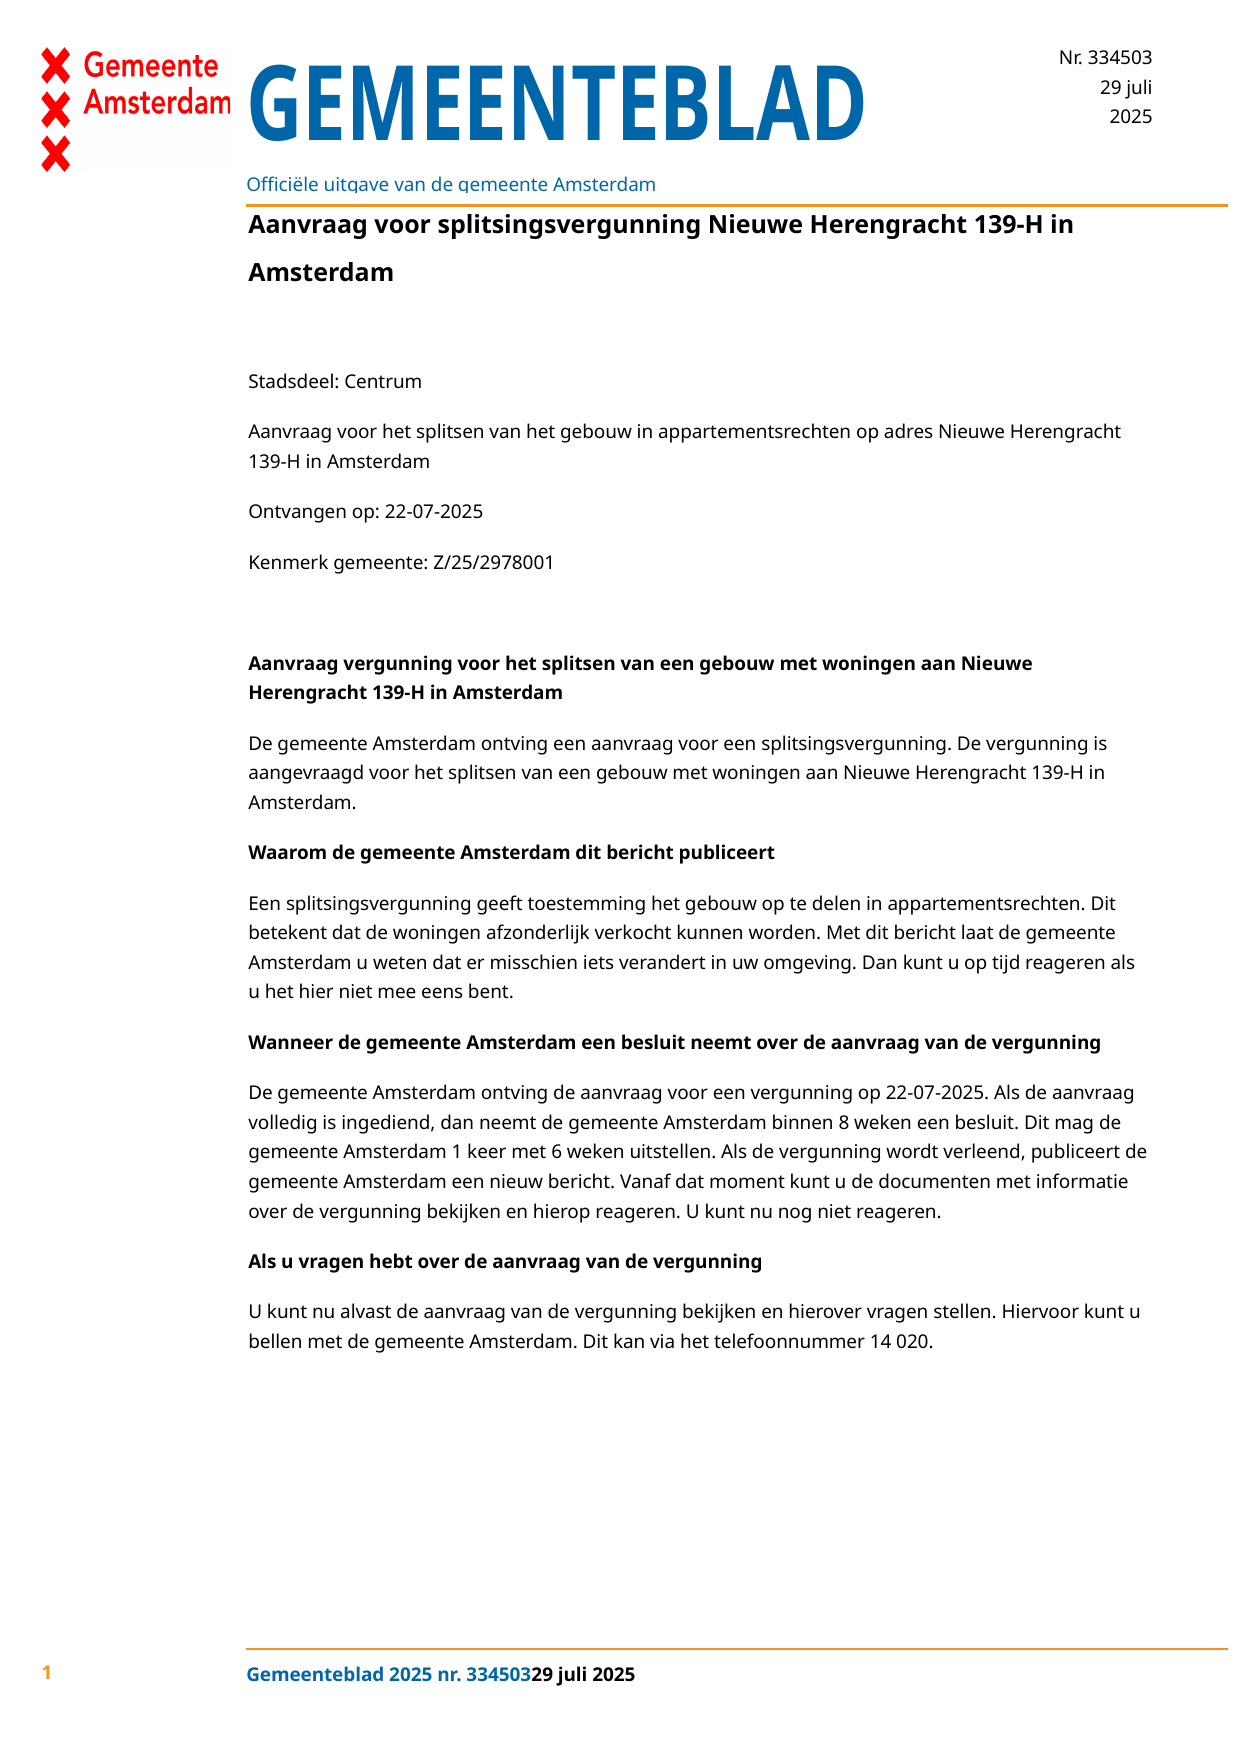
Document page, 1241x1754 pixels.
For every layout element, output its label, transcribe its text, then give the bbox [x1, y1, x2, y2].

text Ontvangen op: 22-07-2025 [248, 499, 1152, 524]
text Aanvraag voor het splitsen van het gebouw in appartementsrechten op adres Nieuwe Herengracht 139-H in Amsterdam [248, 419, 1152, 474]
text Kenmerk gemeente: Z/25/2978001 [248, 549, 1152, 575]
picture [41, 47, 231, 172]
text U kunt nu alvast de aanvraag van de vergunning bekijken en hierover vragen stellen. Hiervoor kunt u bellen met de gemeente Amsterdam. Dit kan via het telefoonnummer 14 020. [248, 1299, 1152, 1354]
text Een splitsingsvergunning geeft toestemming het gebouw op te delen in appartementsrechten. Dit betekent dat de woningen afzonderlijk verkocht kunnen worden. Met dit bericht laat de gemeente Amsterdam u weten dat er misschien iets verandert in uw omgeving. Dan kunt u op tijd reageren als u het hier niet mee eens bent. [248, 890, 1152, 1004]
text Waarom de gemeente Amsterdam dit bericht publiceert [248, 839, 1152, 865]
text De gemeente Amsterdam ontving de aanvraag voor een vergunning op 22-07-2025. Als de aanvraag volledig is ingediend, dan neemt de gemeente Amsterdam binnen 8 weken een besluit. Dit mag de gemeente Amsterdam 1 keer met 6 weken uitstellen. Als de vergunning wordt verleend, publiceert de gemeente Amsterdam een nieuw bericht. Vanaf dat moment kunt u de documenten met informatie over de vergunning bekijken en hierop reageren. U kunt nu nog niet reageren. [248, 1079, 1152, 1224]
text Aanvraag voor splitsingsvergunning Nieuwe Herengracht 139-H in Amsterdam [248, 207, 1152, 288]
text Wanneer de gemeente Amsterdam een besluit neemt over de aanvraag van de vergunning [248, 1029, 1152, 1055]
text Aanvraag vergunning voor het splitsen van een gebouw met woningen aan Nieuwe Herengracht 139-H in Amsterdam [248, 650, 1152, 705]
text De gemeente Amsterdam ontving een aanvraag voor een splitsingsvergunning. De vergunning is aangevraagd voor het splitsen van een gebouw met woningen aan Nieuwe Herengracht 139-H in Amsterdam. [248, 730, 1152, 815]
text Als u vragen hebt over de aanvraag van de vergunning [248, 1248, 1152, 1274]
text Stadsdeel: Centrum [248, 368, 1152, 394]
